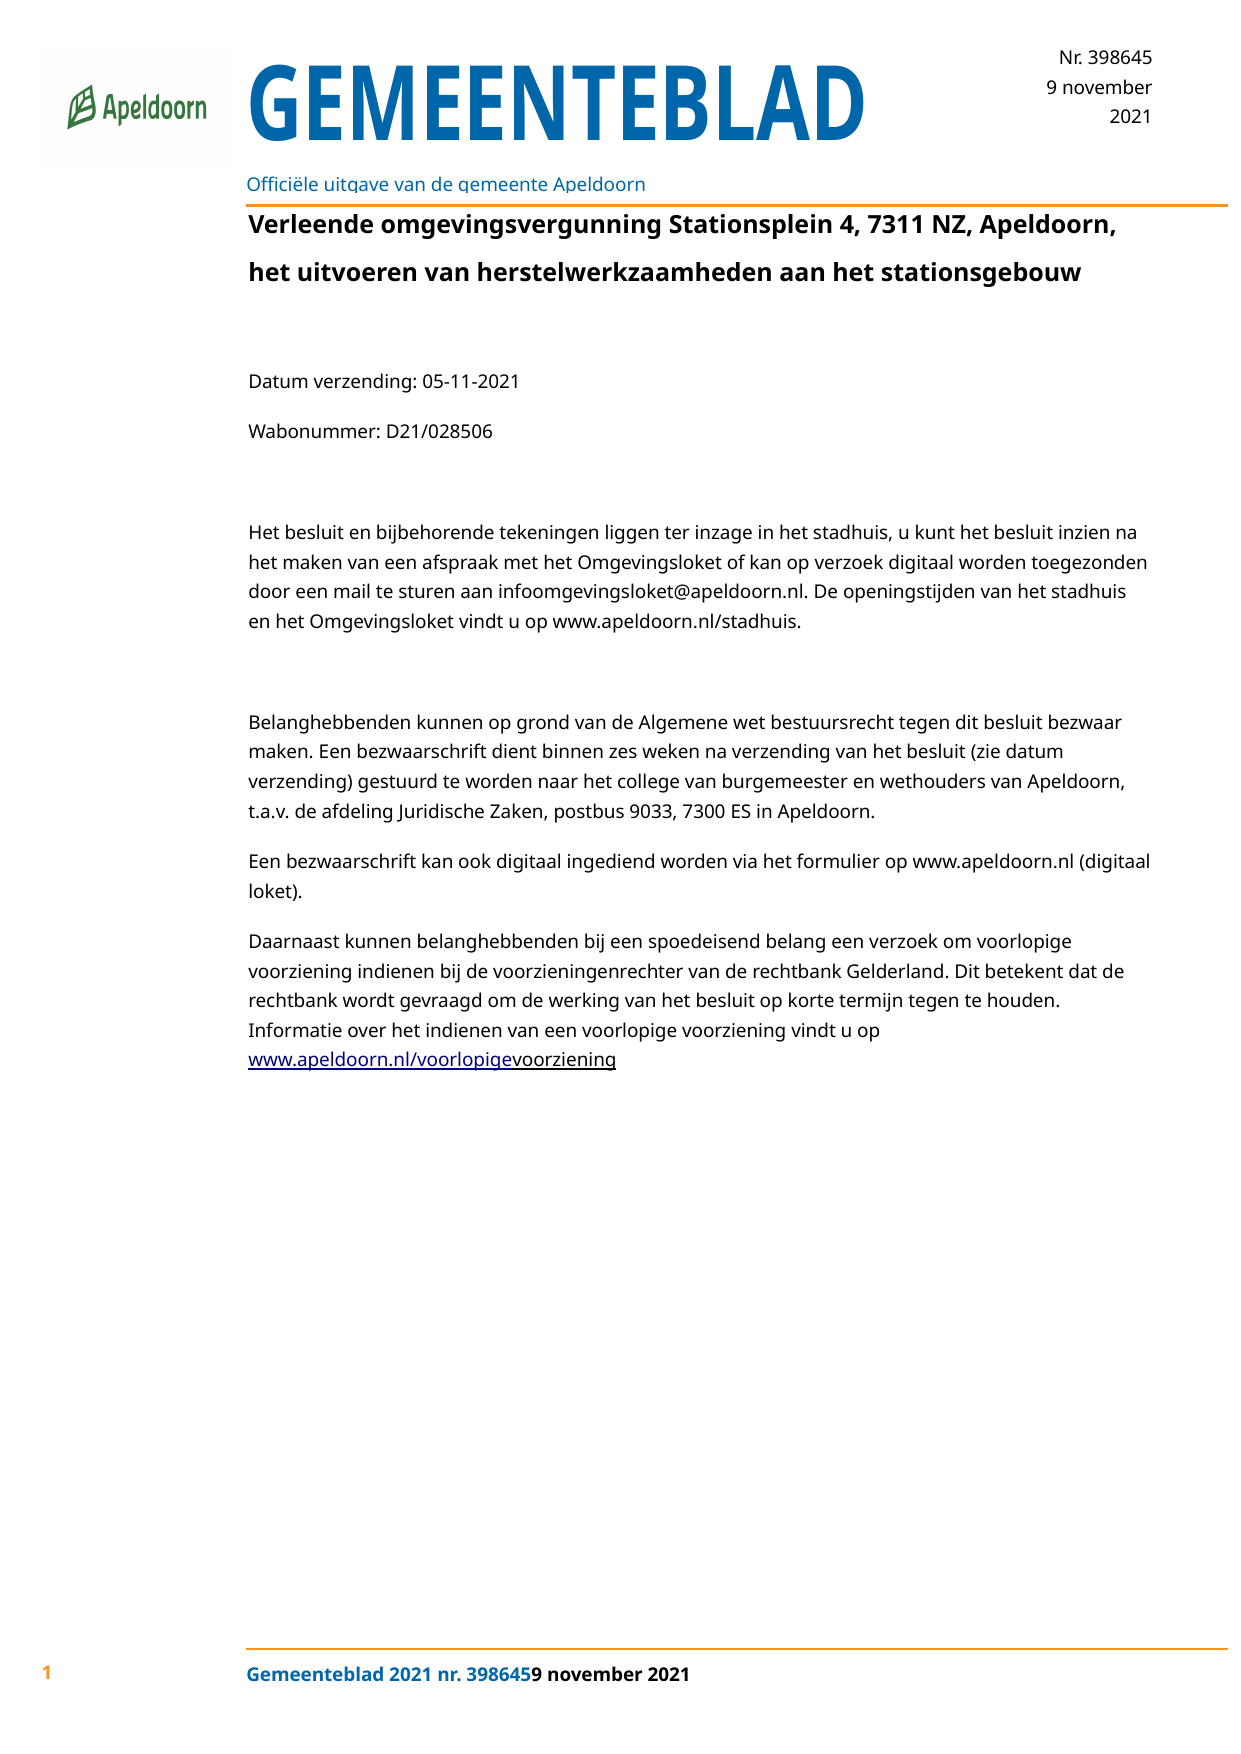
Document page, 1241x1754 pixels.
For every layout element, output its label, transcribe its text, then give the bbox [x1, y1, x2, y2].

picture [41, 47, 231, 172]
text Belanghebbenden kunnen op grond van de Algemene wet bestuursrecht tegen dit besluit bezwaar maken. Een bezwaarschrift dient binnen zes weken na verzending van het besluit (zie datum verzending) gestuurd te worden naar het college van burgemeester en wethouders van Apeldoorn, t.a.v. de afdeling Juridische Zaken, postbus 9033, 7300 ES in Apeldoorn. [248, 709, 1152, 824]
text Een bezwaarschrift kan ook digitaal ingediend worden via het formulier op www.apeldoorn.nl (digitaal loket). [248, 848, 1152, 904]
text Verleende omgevingsvergunning Stationsplein 4, 7311 NZ, Apeldoorn, het uitvoeren van herstelwerkzaamheden aan het stationsgebouw [248, 207, 1152, 288]
text Het besluit en bijbehorende tekeningen liggen ter inzage in het stadhuis, u kunt het besluit inzien na het maken van een afspraak met het Omgevingsloket of kan op verzoek digitaal worden toegezonden door een mail te sturen aan infoomgevingsloket@apeldoorn.nl. De openingstijden van het stadhuis en het Omgevingsloket vindt u op www.apeldoorn.nl/stadhuis. [248, 519, 1152, 634]
text Wabonummer: D21/028506 [248, 419, 1152, 444]
text Daarnaast kunnen belanghebbenden bij een spoedeisend belang een verzoek om voorlopige voorziening indienen bij de voorzieningenrechter van de rechtbank Gelderland. Dit betekent dat de rechtbank wordt gevraagd om de werking van het besluit op korte termijn tegen te houden. Informatie over het indienen van een voorlopige voorziening vindt u op www.apeldoorn.nl/voorlopigevoorziening [248, 928, 1152, 1072]
text Datum verzending: 05-11-2021 [248, 368, 1152, 394]
